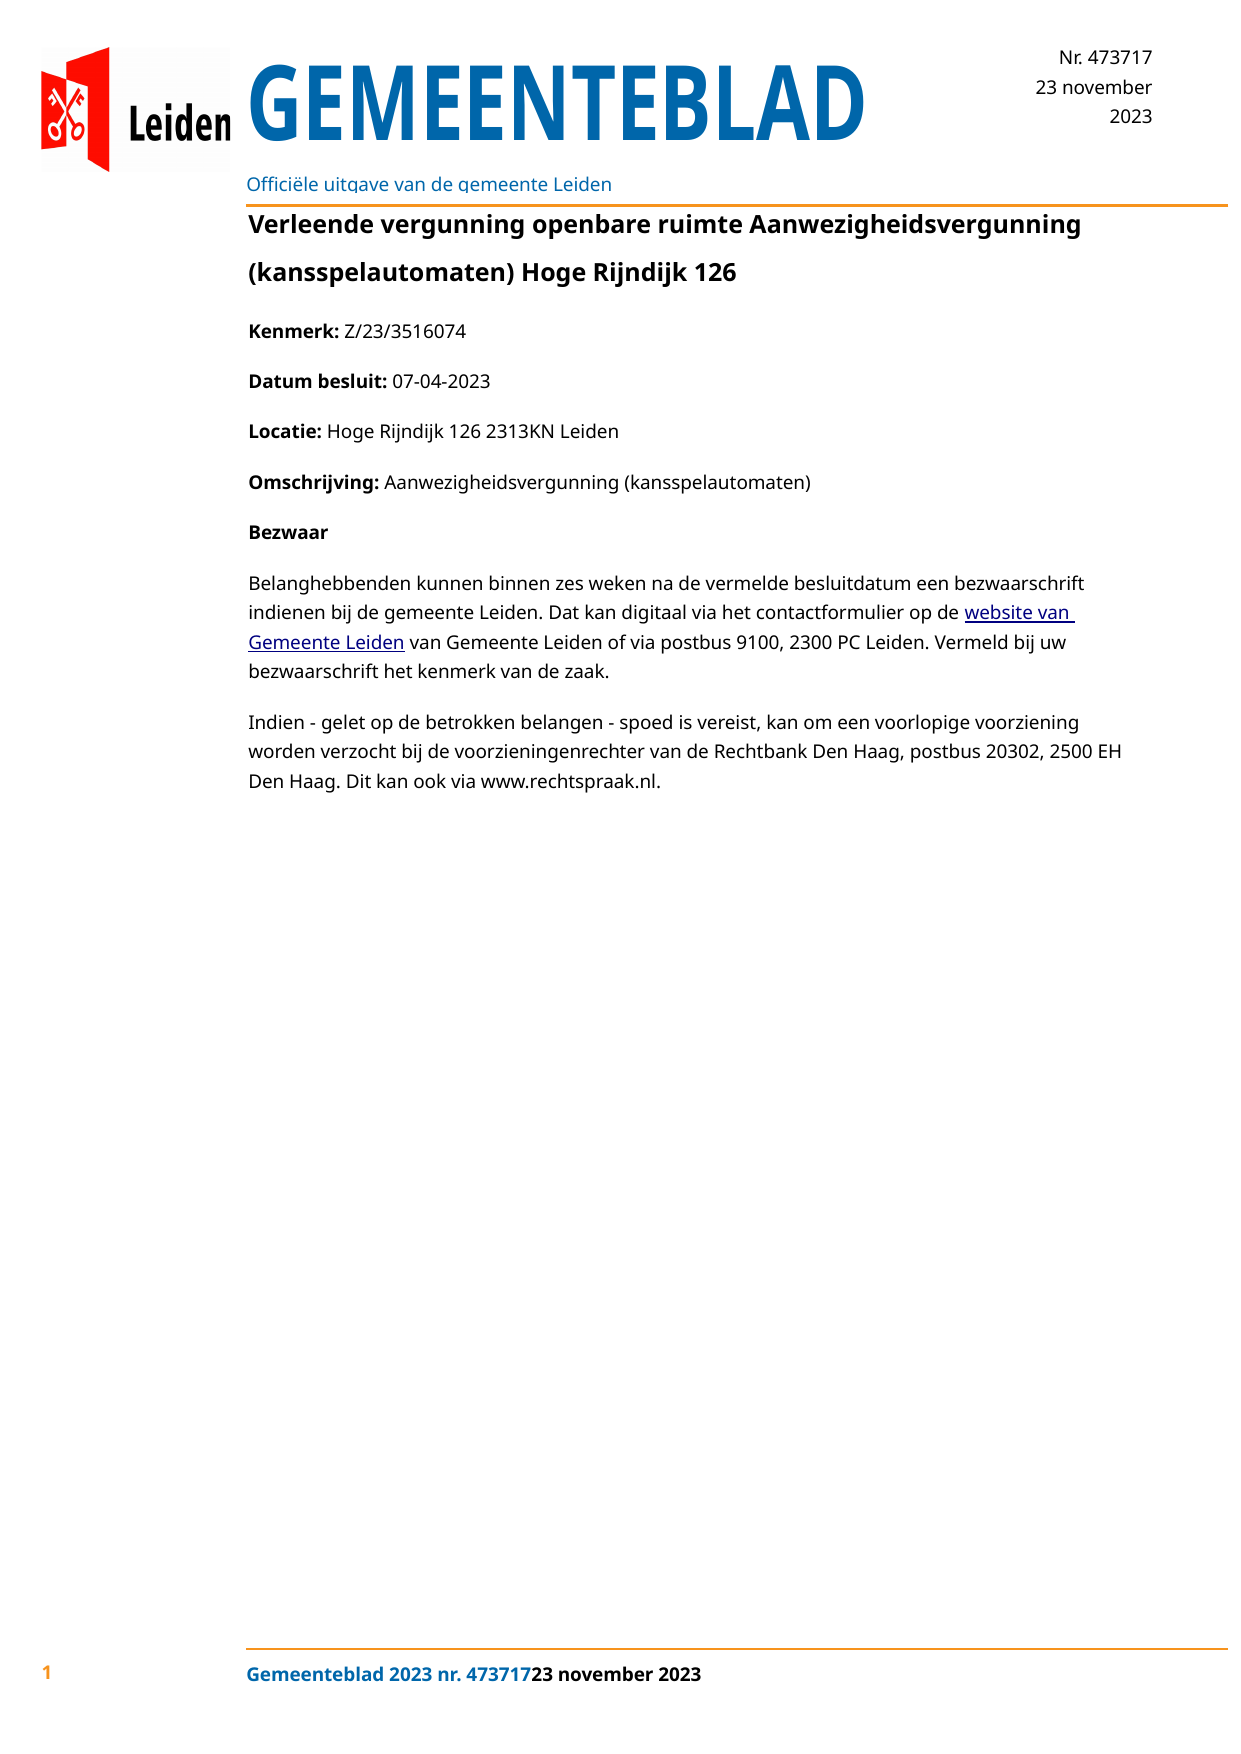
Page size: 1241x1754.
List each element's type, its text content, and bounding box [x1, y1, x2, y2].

text Bezwaar [248, 519, 1152, 545]
text Datum besluit: 07-04-2023 [248, 368, 1152, 394]
text Omschrijving: Aanwezigheidsvergunning (kansspelautomaten) [248, 469, 1152, 495]
text Locatie: Hoge Rijndijk 126 2313KN Leiden [248, 419, 1152, 444]
text Kenmerk: Z/23/3516074 [248, 318, 1152, 344]
picture [41, 47, 231, 172]
text Belanghebbenden kunnen binnen zes weken na de vermelde besluitdatum een bezwaarschrift indienen bij de gemeente Leiden. Dat kan digitaal via het contactformulier op de website van Gemeente Leiden van Gemeente Leiden of via postbus 9100, 2300 PC Leiden. Vermeld bij uw bezwaarschrift het kenmerk van de zaak. [248, 570, 1152, 684]
text Verleende vergunning openbare ruimte Aanwezigheidsvergunning (kansspelautomaten) Hoge Rijndijk 126 [248, 207, 1152, 288]
text Indien - gelet op de betrokken belangen - spoed is vereist, kan om een voorlopige voorziening worden verzocht bij de voorzieningenrechter van de Rechtbank Den Haag, postbus 20302, 2500 EH Den Haag. Dit kan ook via www.rechtspraak.nl. [248, 709, 1152, 794]
